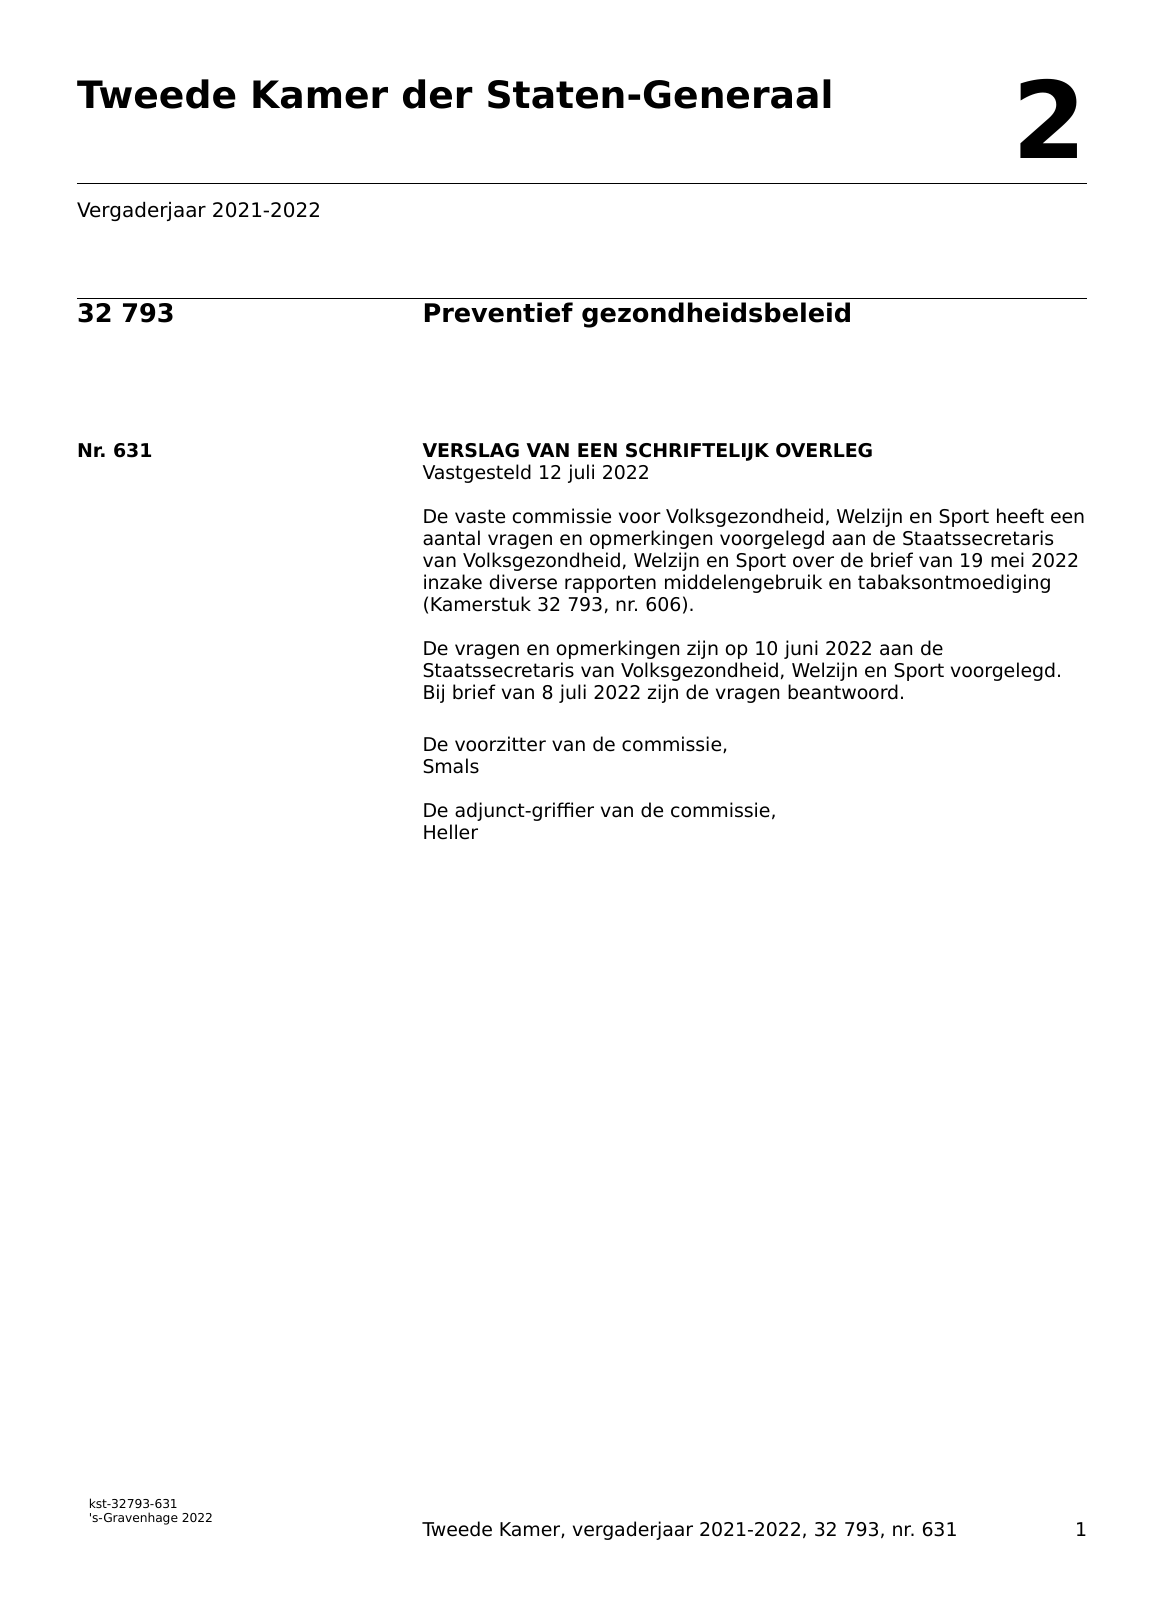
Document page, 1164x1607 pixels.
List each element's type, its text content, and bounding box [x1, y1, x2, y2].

subtitle 32 793 Preventief gezondheidsbeleid [77, 299, 1087, 329]
text De vragen en opmerkingen zijn op 10 juni 2022 aan de Staatssecretaris van Volksgezondheid, Welzijn en Sport voorgelegd. Bij brief van 8 juli 2022 zijn de vragen beantwoord. [422, 638, 1087, 704]
text Vastgesteld 12 juli 2022 [422, 462, 1087, 484]
table_header Tweede Kamer der Staten-Generaal [77, 59, 886, 183]
text 's-Gravenhage 2022 [88, 1511, 323, 1525]
table_cell Vergaderjaar 2021-2022 [77, 184, 1087, 298]
text kst-32793-631 [88, 1497, 323, 1511]
text De adjunct-griffier van de commissie, Heller [422, 800, 1087, 844]
table_header 2 [886, 59, 1087, 183]
subtitle Nr. 631 VERSLAG VAN EEN SCHRIFTELIJK OVERLEG [77, 440, 1087, 462]
text De vaste commissie voor Volksgezondheid, Welzijn en Sport heeft een aantal vragen en opmerkingen voorgelegd aan de Staatssecretaris van Volksgezondheid, Welzijn en Sport over de brief van 19 mei 2022 inzake diverse rapporten middelengebruik en tabaksontmoediging (Kamerstuk 32 793, nr. 606). [422, 506, 1087, 616]
text De voorzitter van de commissie, Smals [422, 734, 1087, 778]
